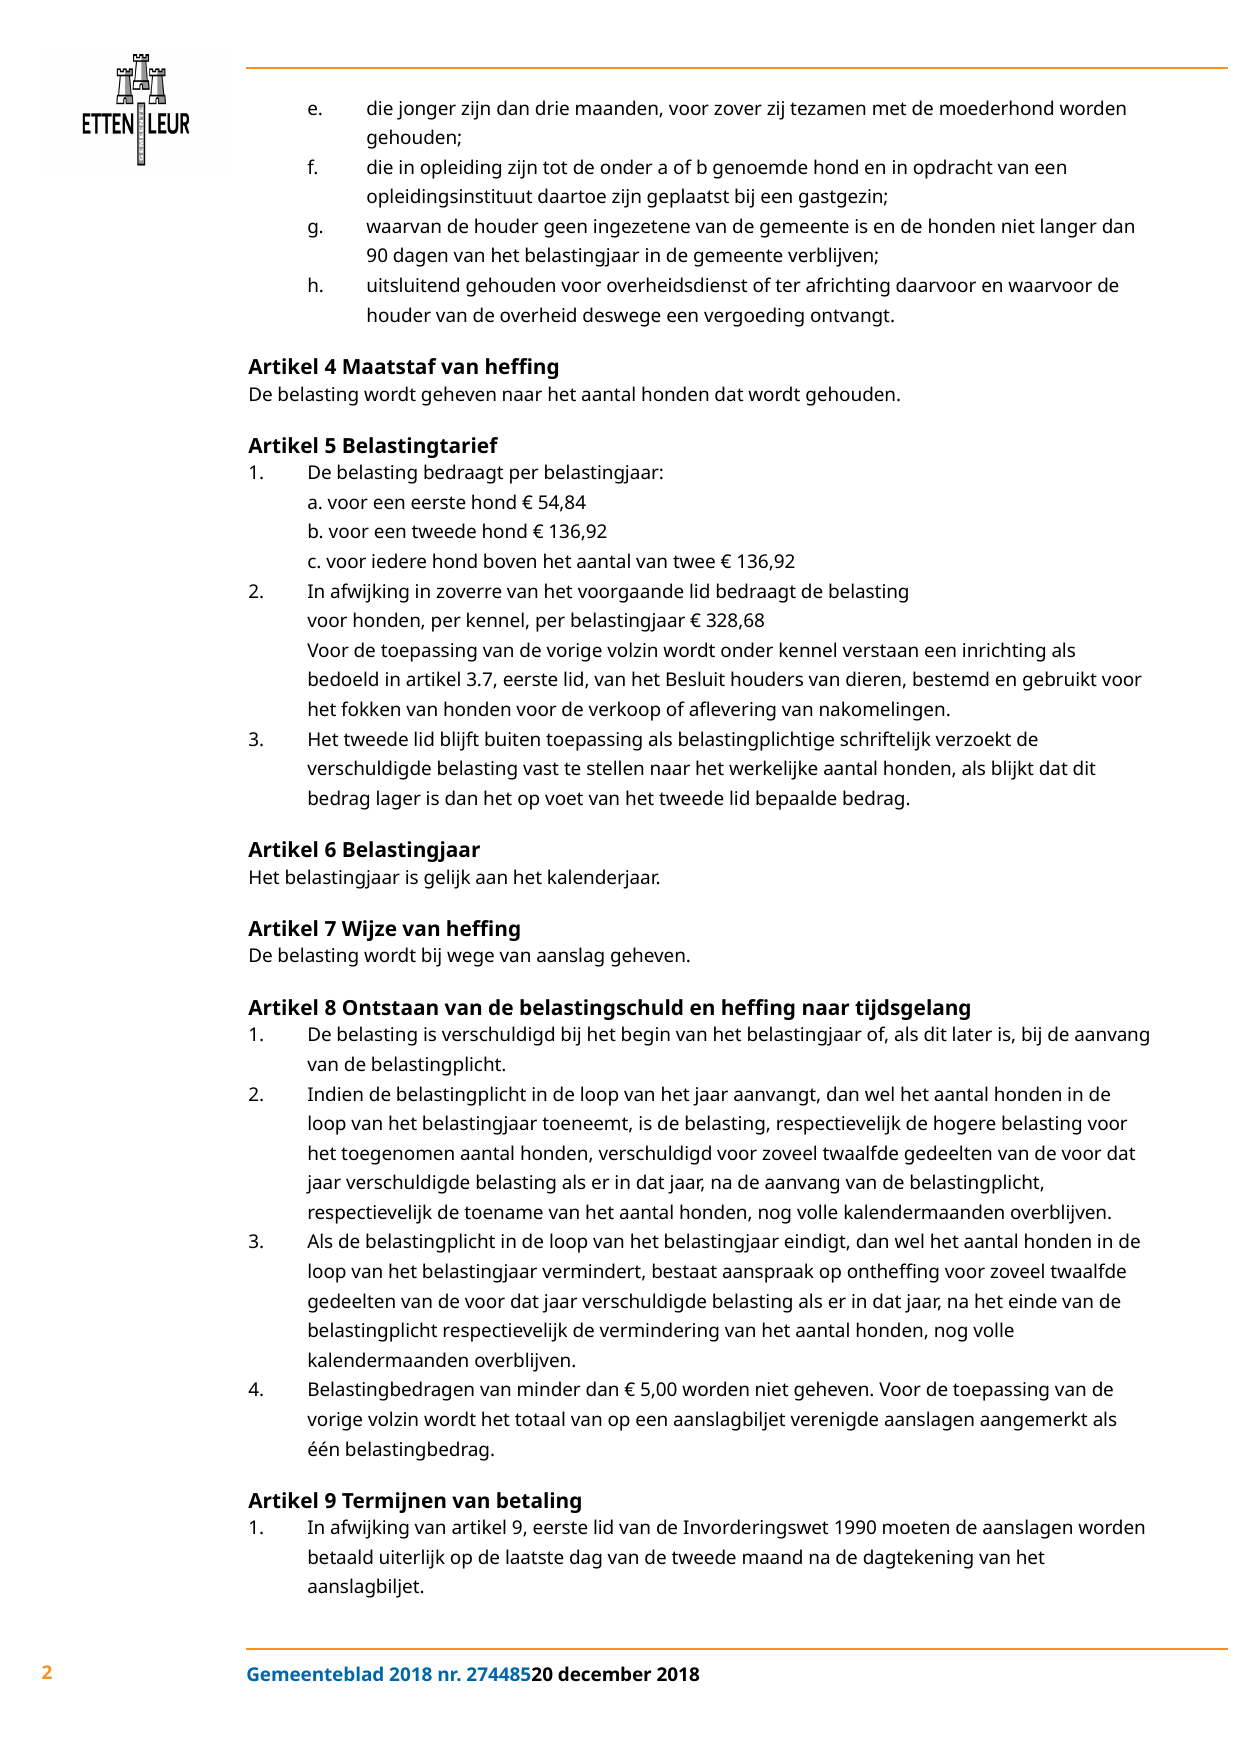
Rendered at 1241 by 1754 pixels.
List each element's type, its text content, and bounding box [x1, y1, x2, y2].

text Artikel 6 Belastingjaar [248, 835, 1152, 864]
text De belasting wordt geheven naar het aantal honden dat wordt gehouden. [248, 381, 1152, 406]
text Artikel 8 Ontstaan van de belastingschuld en heffing naar tijdsgelang [248, 993, 1152, 1022]
list waarvan de houder geen ingezetene van de gemeente is en de honden niet langer dan 90 dagen van het belastingjaar in de gemeente verblijven; [307, 213, 1152, 268]
text Artikel 9 Termijnen van betaling [248, 1486, 1152, 1514]
list Het tweede lid blijft buiten toepassing als belastingplichtige schriftelijk verzoekt de verschuldigde belasting vast te stellen naar het werkelijke aantal honden, als blijkt dat dit bedrag lager is dan het op voet van het tweede lid bepaalde bedrag. [248, 726, 1152, 811]
list uitsluitend gehouden voor overheidsdienst of ter africhting daarvoor en waarvoor de houder van de overheid deswege een vergoeding ontvangt. [307, 272, 1152, 328]
list c. voor iedere hond boven het aantal van twee € 136,92 [248, 548, 1152, 574]
text Het belastingjaar is gelijk aan het kalenderjaar. [248, 864, 1152, 889]
list die in opleiding zijn tot de onder a of b genoemde hond en in opdracht van een opleidingsinstituut daartoe zijn geplaatst bij een gastgezin; [307, 154, 1152, 209]
list De belasting bedraagt per belastingjaar: [248, 459, 1152, 485]
list Belastingbedragen van minder dan € 5,00 worden niet geheven. Voor de toepassing van de vorige volzin wordt het totaal van op een aanslagbiljet verenigde aanslagen aangemerkt als één belastingbedrag. [248, 1377, 1152, 1461]
text Artikel 5 Belastingtarief [248, 431, 1152, 459]
list b. voor een tweede hond € 136,92 [248, 519, 1152, 544]
list a. voor een eerste hond € 54,84 [248, 489, 1152, 515]
list voor honden, per kennel, per belastingjaar € 328,68 [248, 607, 1152, 633]
text De belasting wordt bij wege van aanslag geheven. [248, 943, 1152, 968]
list Als de belastingplicht in de loop van het belastingjaar eindigt, dan wel het aantal honden in de loop van het belastingjaar vermindert, bestaat aanspraak op ontheffing voor zoveel twaalfde gedeelten van de voor dat jaar verschuldigde belasting als er in dat jaar, na het einde van de belastingplicht respectievelijk de vermindering van het aantal honden, nog volle kalendermaanden overblijven. [248, 1229, 1152, 1373]
text Artikel 7 Wijze van heffing [248, 914, 1152, 943]
picture [41, 47, 231, 172]
list In afwijking van artikel 9, eerste lid van de Invorderingswet 1990 moeten de aanslagen worden betaald uiterlijk op de laatste dag van de tweede maand na de dagtekening van het aanslagbiljet. [248, 1514, 1152, 1599]
list Indien de belastingplicht in de loop van het jaar aanvangt, dan wel het aantal honden in de loop van het belastingjaar toeneemt, is de belasting, respectievelijk de hogere belasting voor het toegenomen aantal honden, verschuldigd voor zoveel twaalfde gedeelten van de voor dat jaar verschuldigde belasting als er in dat jaar, na de aanvang van de belastingplicht, respectievelijk de toename van het aantal honden, nog volle kalendermaanden overblijven. [248, 1081, 1152, 1225]
list die jonger zijn dan drie maanden, voor zover zij tezamen met de moederhond worden gehouden; [307, 95, 1152, 150]
list Voor de toepassing van de vorige volzin wordt onder kennel verstaan een inrichting als bedoeld in artikel 3.7, eerste lid, van het Besluit houders van dieren, bestemd en gebruikt voor het fokken van honden voor de verkoop of aflevering van nakomelingen. [248, 637, 1152, 722]
list In afwijking in zoverre van het voorgaande lid bedraagt de belasting [248, 578, 1152, 604]
text Artikel 4 Maatstaf van heffing [248, 352, 1152, 381]
list De belasting is verschuldigd bij het begin van het belastingjaar of, als dit later is, bij de aanvang van de belastingplicht. [248, 1022, 1152, 1077]
